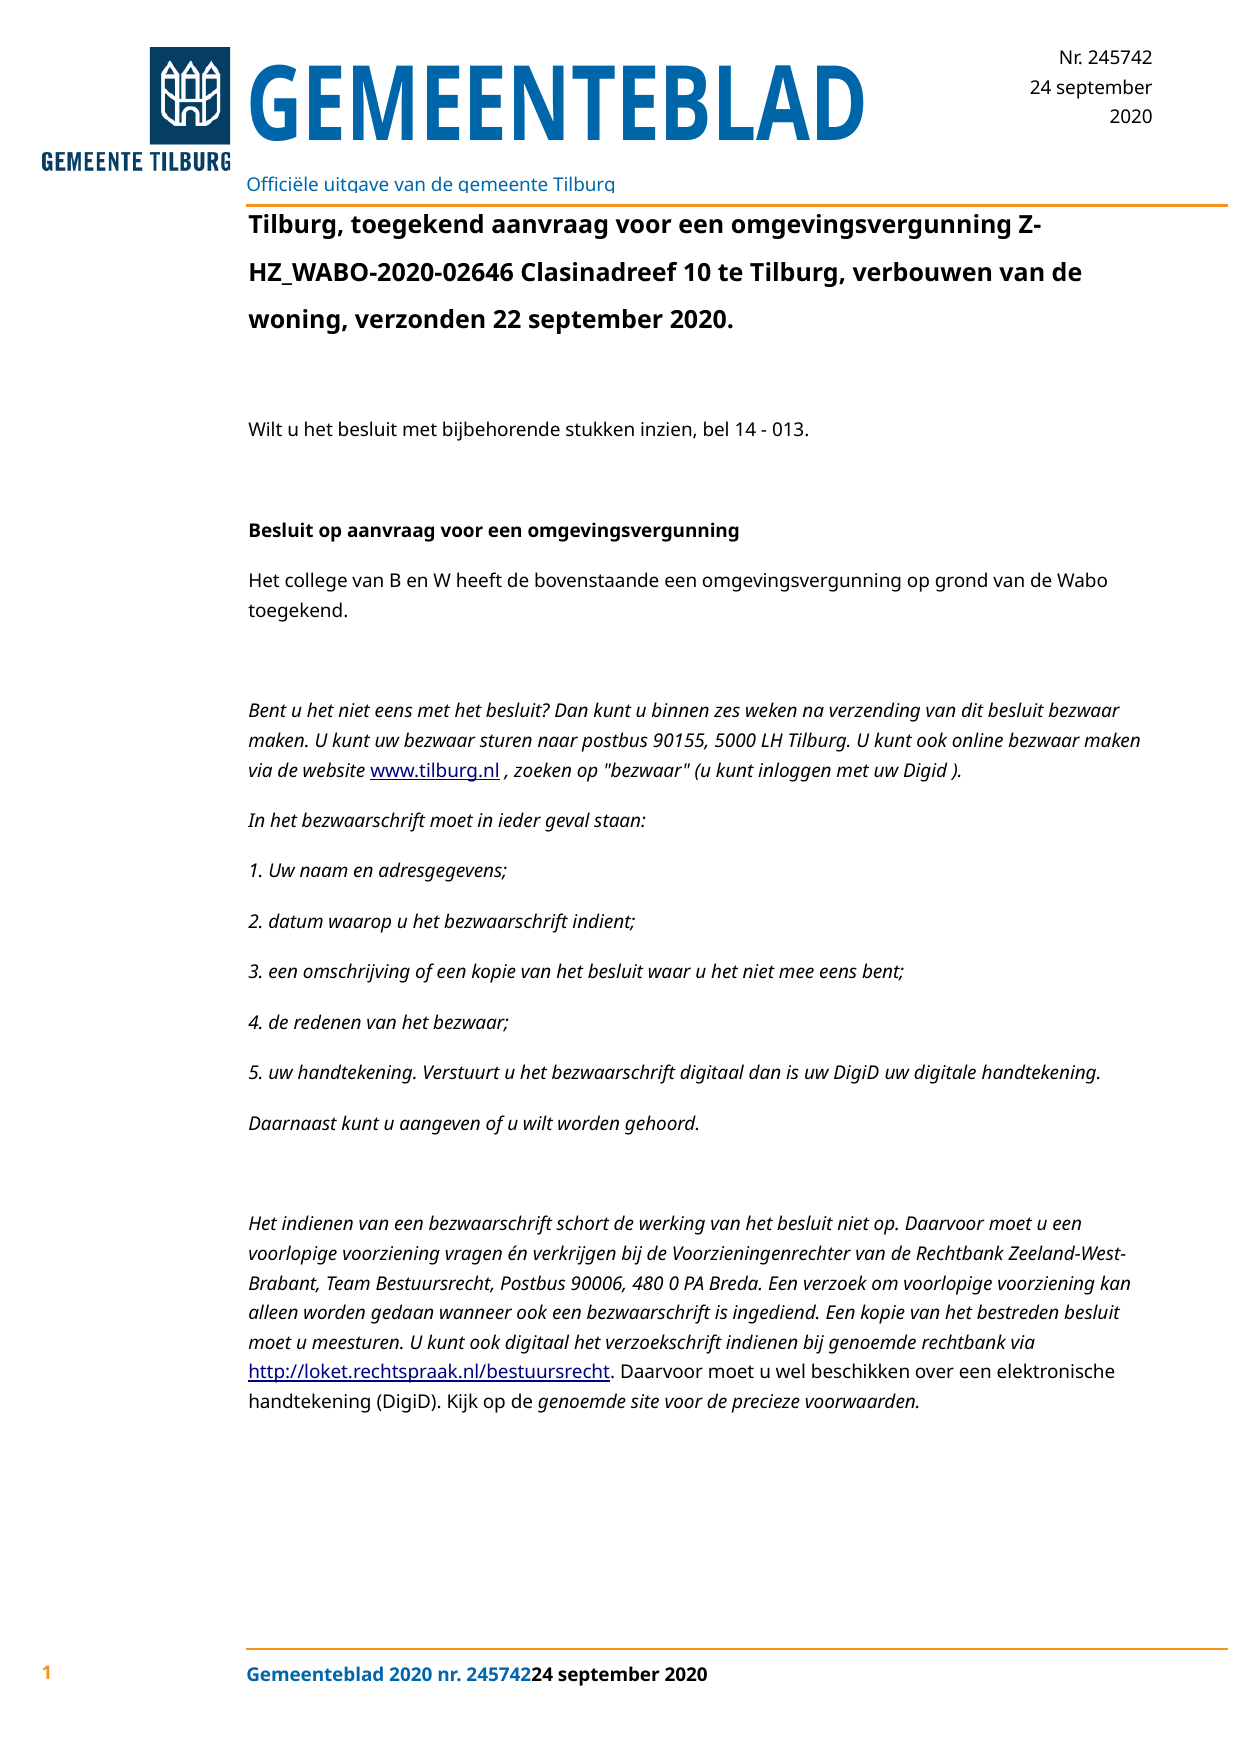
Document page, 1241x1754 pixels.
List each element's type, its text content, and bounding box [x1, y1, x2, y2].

text Bent u het niet eens met het besluit? Dan kunt u binnen zes weken na verzending van dit besluit bezwaar maken. U kunt uw bezwaar sturen naar postbus 90155, 5000 LH Tilburg. U kunt ook online bezwaar maken via de website www.tilburg.nl , zoeken op "bezwaar" (u kunt inloggen met uw Digid ). [248, 698, 1152, 782]
text 3. een omschrijving of een kopie van het besluit waar u het niet mee eens bent; [248, 958, 1152, 984]
text Het college van B en W heeft de bovenstaande een omgevingsvergunning op grond van de Wabo toegekend. [248, 567, 1152, 622]
picture [41, 47, 231, 172]
text Tilburg, toegekend aanvraag voor een omgevingsvergunning Z-HZ_WABO-2020-02646 Clasinadreef 10 te Tilburg, verbouwen van de woning, verzonden 22 september 2020. [248, 207, 1152, 336]
text Daarnaast kunt u aangeven of u wilt worden gehoord. [248, 1110, 1152, 1135]
text 2. datum waarop u het bezwaarschrift indient; [248, 908, 1152, 934]
text 1. Uw naam en adresgegevens; [248, 858, 1152, 883]
text Het indienen van een bezwaarschrift schort de werking van het besluit niet op. Daarvoor moet u een voorlopige voorziening vragen én verkrijgen bij de Voorzieningenrechter van de Rechtbank Zeeland-West-Brabant, Team Bestuursrecht, Postbus 90006, 480 0 PA Breda. Een verzoek om voorlopige voorziening kan alleen worden gedaan wanneer ook een bezwaarschrift is ingediend. Een kopie van het bestreden besluit moet u meesturen. U kunt ook digitaal het verzoekschrift indienen bij genoemde rechtbank via http://loket.rechtspraak.nl/bestuursrecht. Daarvoor moet u wel beschikken over een elektronische handtekening (DigiD). Kijk op de genoemde site voor de precieze voorwaarden. [248, 1211, 1152, 1414]
text Besluit op aanvraag voor een omgevingsvergunning [248, 517, 1152, 542]
text 5. uw handtekening. Verstuurt u het bezwaarschrift digitaal dan is uw DigiD uw digitale handtekening. [248, 1059, 1152, 1085]
text In het bezwaarschrift moet in ieder geval staan: [248, 807, 1152, 833]
text Wilt u het besluit met bijbehorende stukken inzien, bel 14 - 013. [248, 416, 1152, 442]
text 4. de redenen van het bezwaar; [248, 1009, 1152, 1034]
